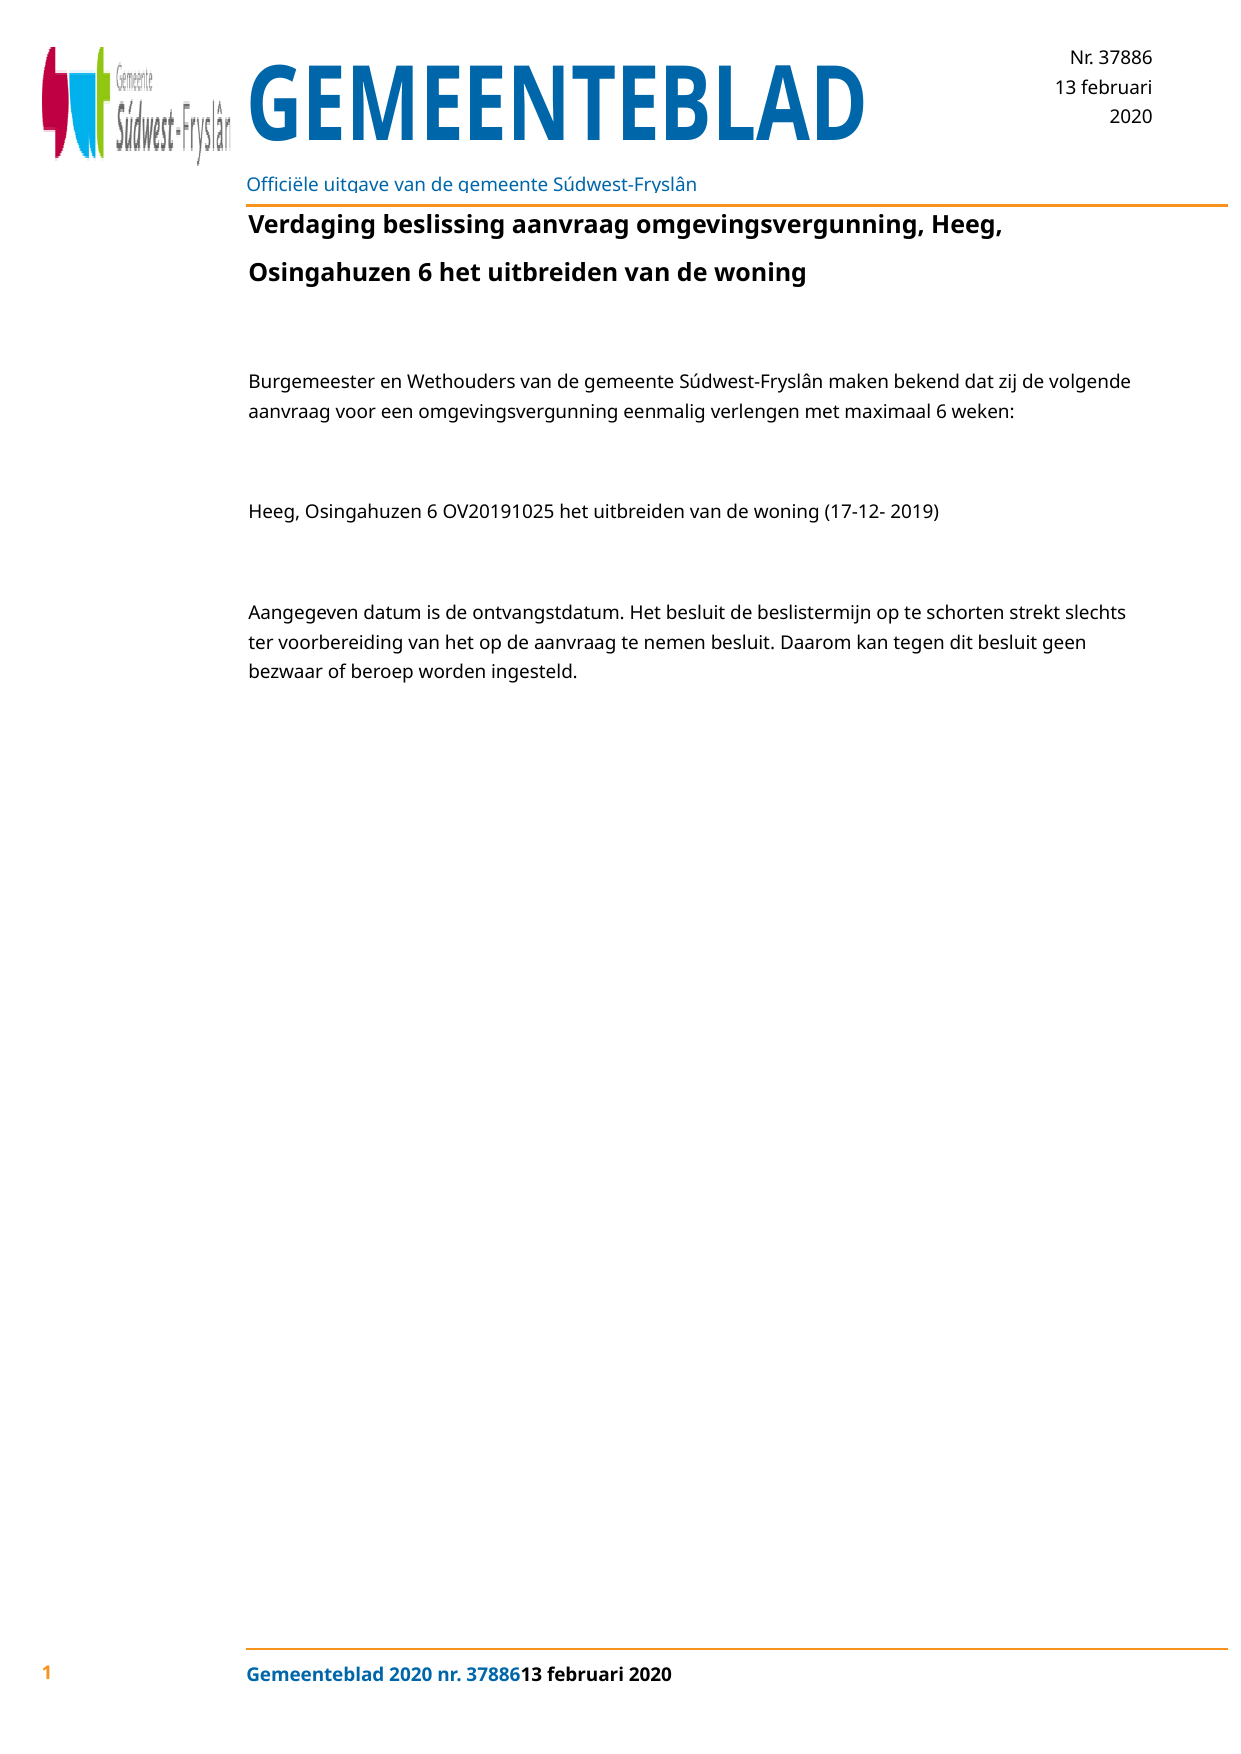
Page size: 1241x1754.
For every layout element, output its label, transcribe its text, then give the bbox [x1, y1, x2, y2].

text Burgemeester en Wethouders van de gemeente Súdwest-Fryslân maken bekend dat zij de volgende aanvraag voor een omgevingsvergunning eenmalig verlengen met maximaal 6 weken: [248, 368, 1152, 424]
text Heeg, Osingahuzen 6 OV20191025 het uitbreiden van de woning (17-12- 2019) [248, 499, 1152, 524]
picture [41, 47, 231, 172]
text Aangegeven datum is de ontvangstdatum. Het besluit de beslistermijn op te schorten strekt slechts ter voorbereiding van het op de aanvraag te nemen besluit. Daarom kan tegen dit besluit geen bezwaar of beroep worden ingesteld. [248, 599, 1152, 684]
text Verdaging beslissing aanvraag omgevingsvergunning, Heeg, Osingahuzen 6 het uitbreiden van de woning [248, 207, 1152, 288]
